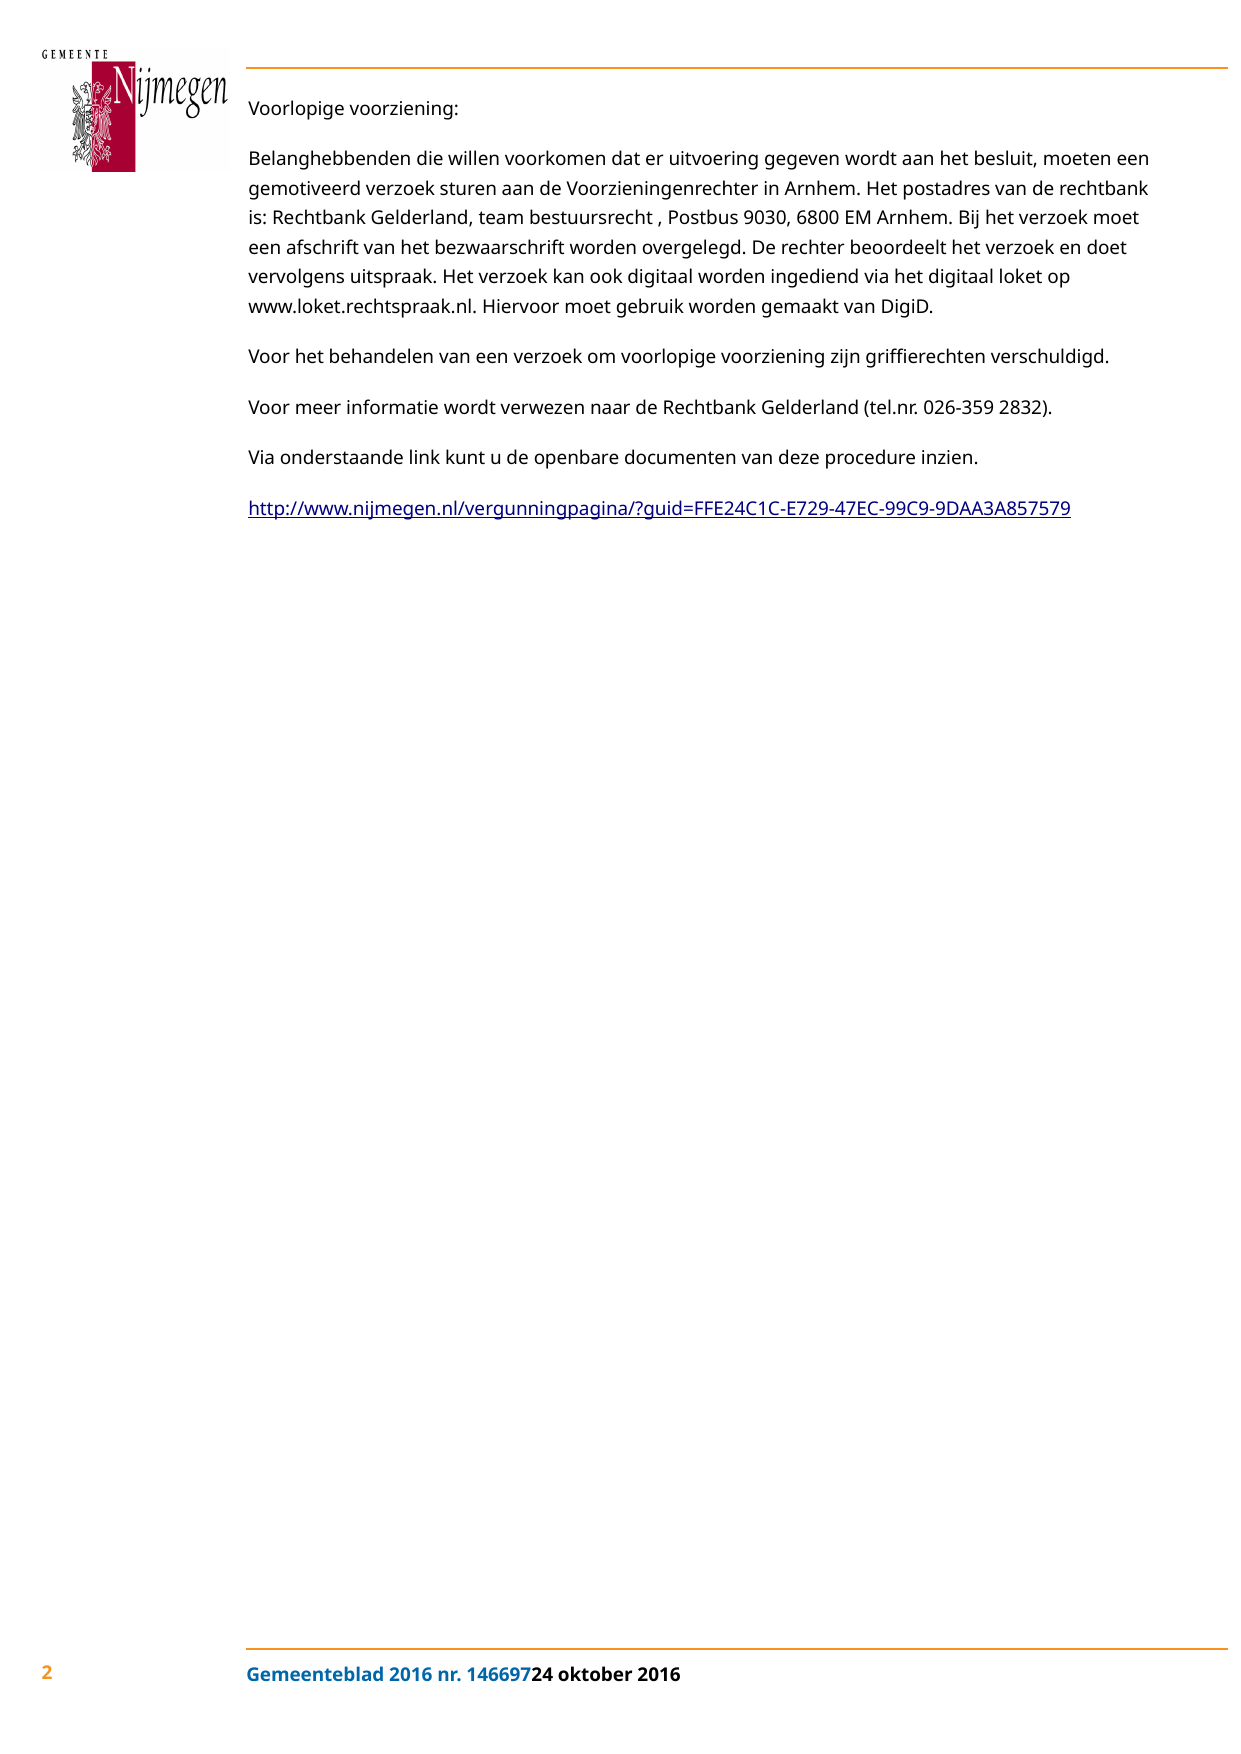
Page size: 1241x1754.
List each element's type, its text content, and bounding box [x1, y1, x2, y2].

text http://www.nijmegen.nl/vergunningpagina/?guid=FFE24C1C-E729-47EC-99C9-9DAA3A857579 [248, 495, 1152, 521]
picture [41, 47, 231, 172]
text Belanghebbenden die willen voorkomen dat er uitvoering gegeven wordt aan het besluit, moeten een gemotiveerd verzoek sturen aan de Voorzieningenrechter in Arnhem. Het postadres van de rechtbank is: Rechtbank Gelderland, team bestuursrecht , Postbus 9030, 6800 EM Arnhem. Bij het verzoek moet een afschrift van het bezwaarschrift worden overgelegd. De rechter beoordeelt het verzoek en doet vervolgens uitspraak. Het verzoek kan ook digitaal worden ingediend via het digitaal loket op www.loket.rechtspraak.nl. Hiervoor moet gebruik worden gemaakt van DigiD. [248, 145, 1152, 319]
text Voor het behandelen van een verzoek om voorlopige voorziening zijn griffierechten verschuldigd. [248, 343, 1152, 369]
text Voor meer informatie wordt verwezen naar de Rechtbank Gelderland (tel.nr. 026-359 2832). [248, 394, 1152, 420]
text Via onderstaande link kunt u de openbare documenten van deze procedure inzien. [248, 444, 1152, 470]
text Voorlopige voorziening: [248, 95, 1152, 121]
